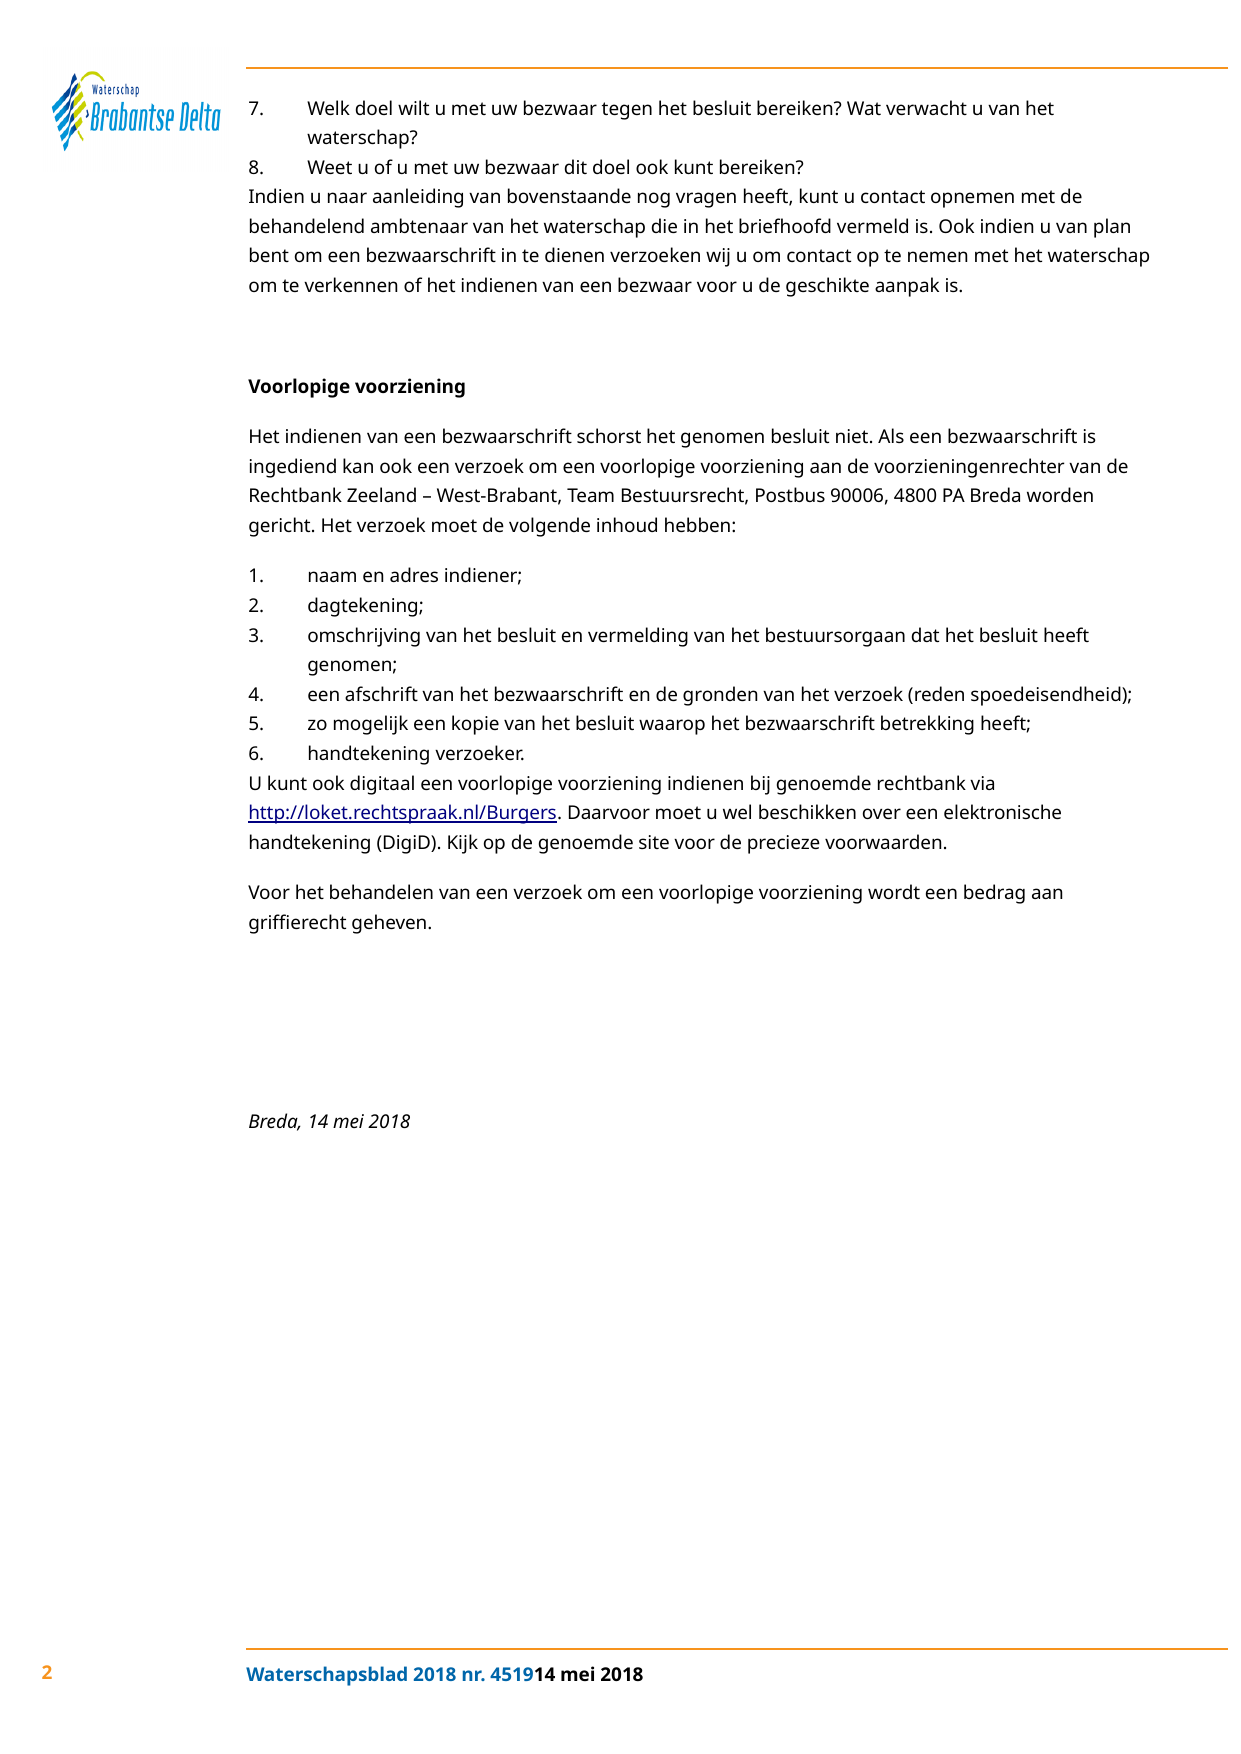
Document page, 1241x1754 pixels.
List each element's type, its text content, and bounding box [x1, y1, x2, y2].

list naam en adres indiener; [248, 563, 1152, 588]
text Voor het behandelen van een verzoek om een voorlopige voorziening wordt een bedrag aan griffierecht geheven. [248, 879, 1152, 935]
text U kunt ook digitaal een voorlopige voorziening indienen bij genoemde rechtbank via http://loket.rechtspraak.nl/Burgers. Daarvoor moet u wel beschikken over een elektronische handtekening (DigiD). Kijk op de genoemde site voor de precieze voorwaarden. [248, 770, 1152, 855]
list Welk doel wilt u met uw bezwaar tegen het besluit bereiken? Wat verwacht u van het waterschap? [248, 95, 1152, 150]
list Weet u of u met uw bezwaar dit doel ook kunt bereiken? [248, 154, 1152, 180]
picture [41, 47, 231, 172]
list omschrijving van het besluit en vermelding van het bestuursorgaan dat het besluit heeft genomen; [248, 622, 1152, 677]
text Breda, 14 mei 2018 [248, 1108, 1152, 1134]
list dagtekening; [248, 592, 1152, 618]
text Indien u naar aanleiding van bovenstaande nog vragen heeft, kunt u contact opnemen met de behandelend ambtenaar van het waterschap die in het briefhoofd vermeld is. Ook indien u van plan bent om een bezwaarschrift in te dienen verzoeken wij u om contact op te nemen met het waterschap om te verkennen of het indienen van een bezwaar voor u de geschikte aanpak is. [248, 183, 1152, 298]
text Het indienen van een bezwaarschrift schorst het genomen besluit niet. Als een bezwaarschrift is ingediend kan ook een verzoek om een voorlopige voorziening aan de voorzieningenrechter van de Rechtbank Zeeland – West-Brabant, Team Bestuursrecht, Postbus 90006, 4800 PA Breda worden gericht. Het verzoek moet de volgende inhoud hebben: [248, 423, 1152, 538]
text Voorlopige voorziening [248, 373, 1152, 399]
list een afschrift van het bezwaarschrift en de gronden van het verzoek (reden spoedeisendheid); [248, 681, 1152, 707]
list zo mogelijk een kopie van het besluit waarop het bezwaarschrift betrekking heeft; [248, 711, 1152, 736]
list handtekening verzoeker. [248, 740, 1152, 766]
